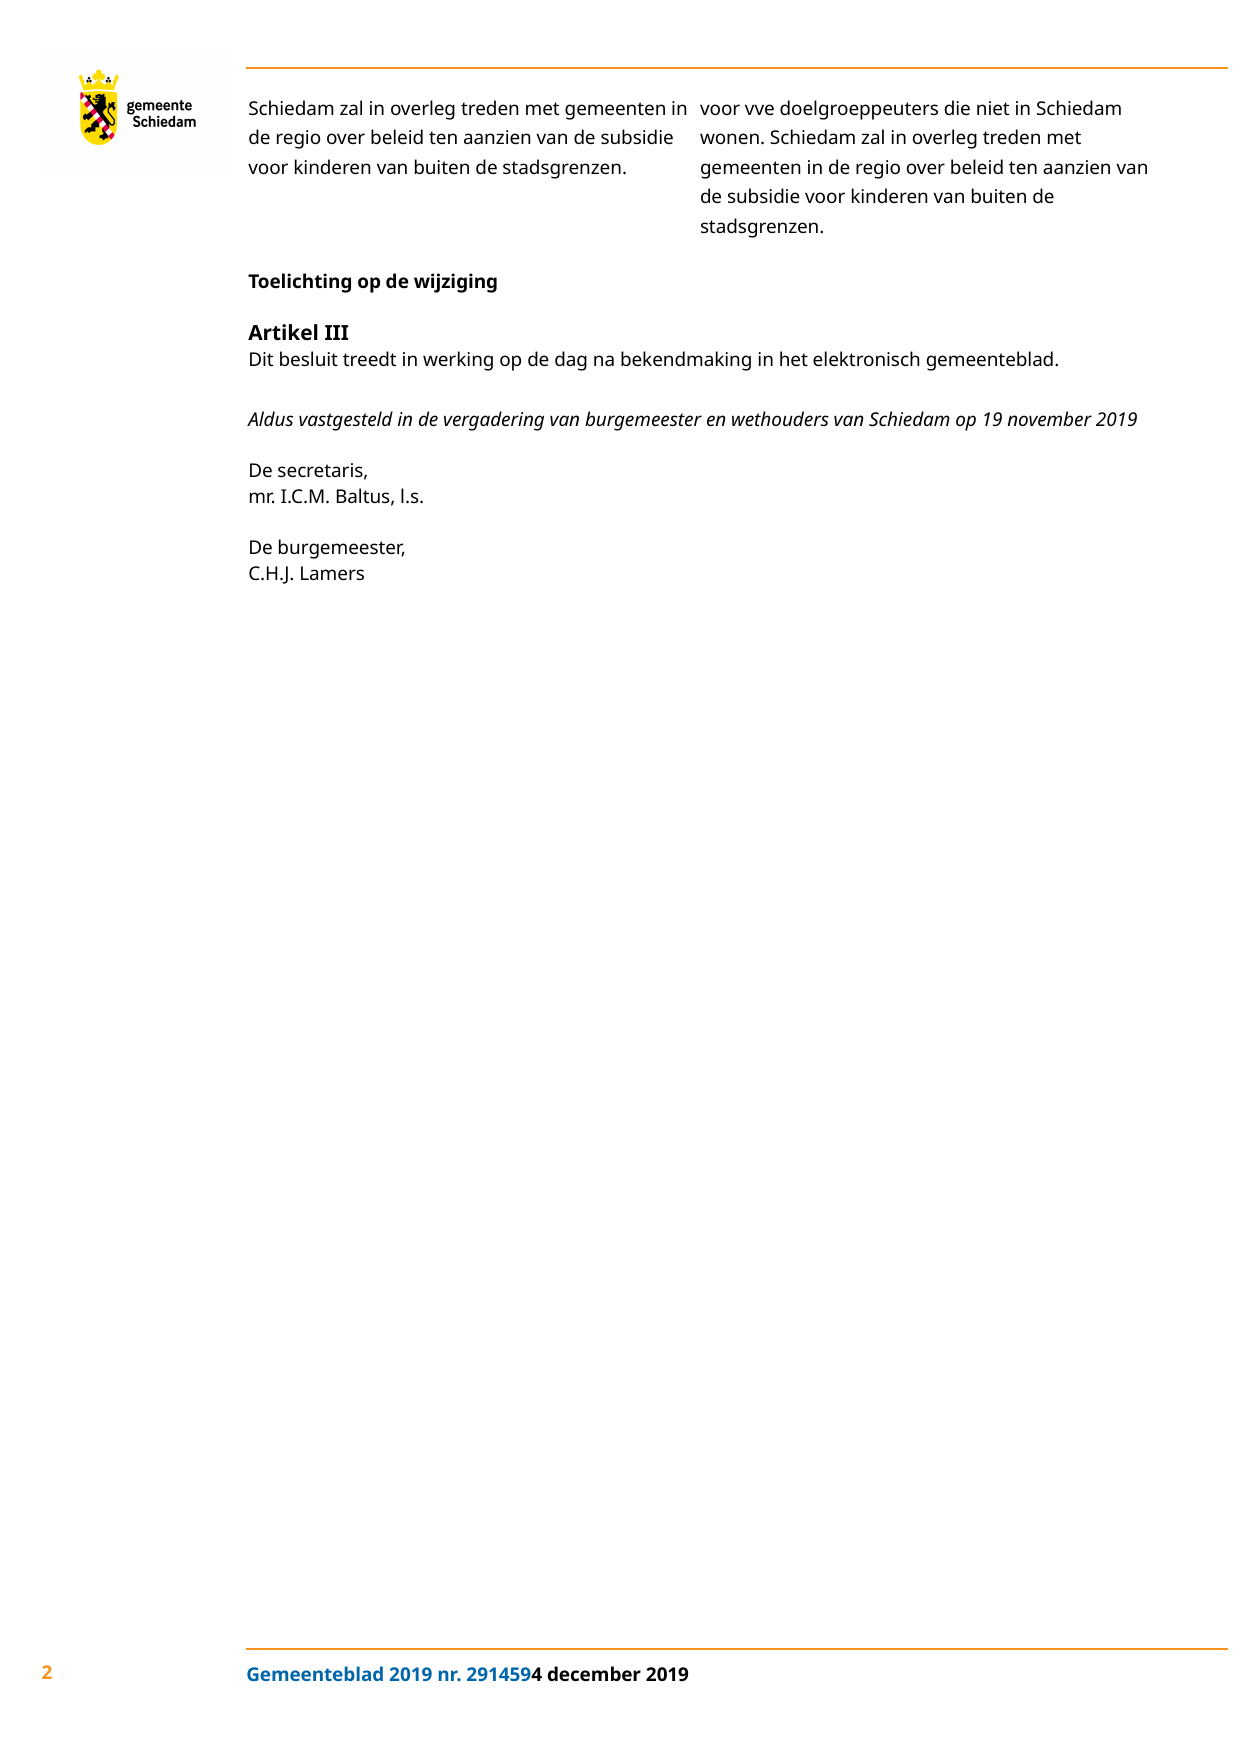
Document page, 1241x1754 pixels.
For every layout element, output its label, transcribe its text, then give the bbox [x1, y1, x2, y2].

table_header voor vve doelgroeppeuters die niet in Schiedam wonen. Schiedam zal in overleg treden met gemeenten in de regio over beleid ten aanzien van de subsidie voor kinderen van buiten de stadsgrenzen. [700, 95, 1152, 268]
text C.H.J. Lamers [248, 560, 1152, 586]
table_cell Toelichting op de wijziging [248, 269, 1152, 294]
text Dit besluit treedt in werking op de dag na bekendmaking in het elektronisch gemeenteblad. [248, 347, 1152, 372]
text mr. I.C.M. Baltus, l.s. [248, 483, 1152, 509]
text Artikel III [248, 318, 1152, 347]
text Aldus vastgesteld in de vergadering van burgemeester en wethouders van Schiedam op 19 november 2019 [248, 406, 1152, 432]
text De burgemeester, [248, 534, 1152, 560]
picture [41, 47, 231, 172]
text De secretaris, [248, 457, 1152, 483]
table_header Schiedam zal in overleg treden met gemeenten in de regio over beleid ten aanzien van de subsidie voor kinderen van buiten de stadsgrenzen. [248, 95, 700, 268]
